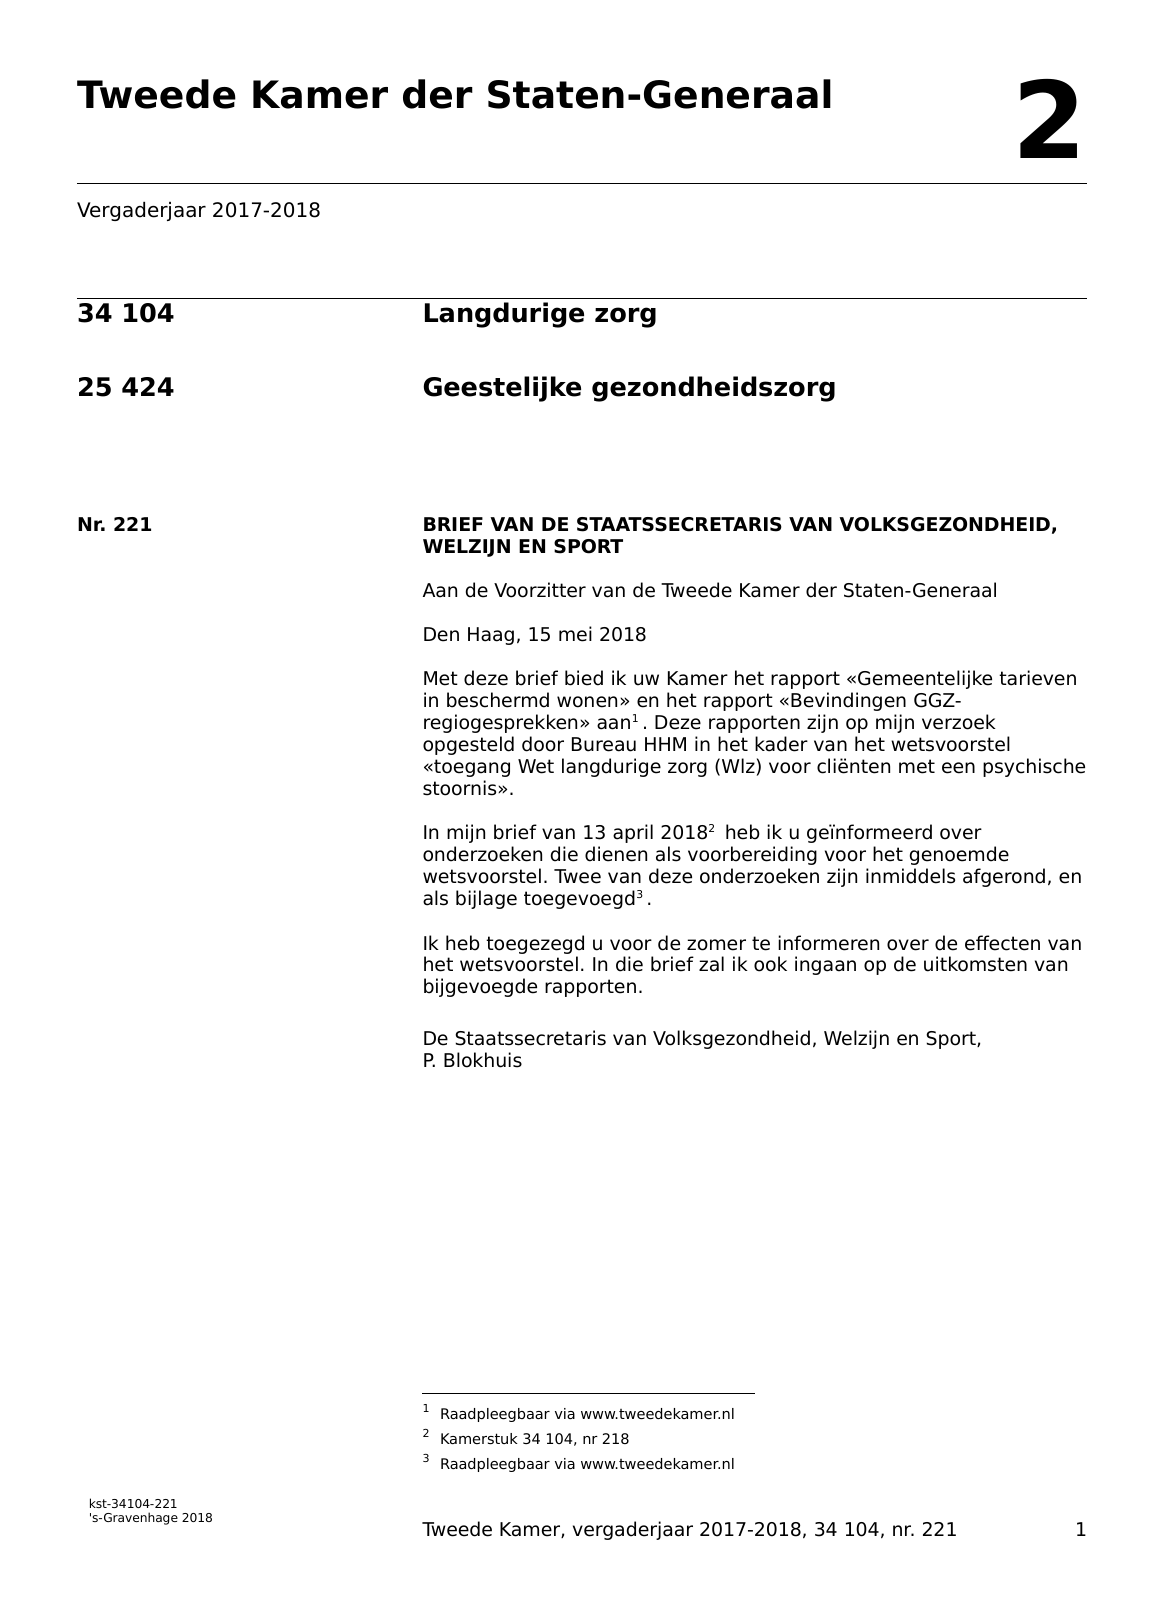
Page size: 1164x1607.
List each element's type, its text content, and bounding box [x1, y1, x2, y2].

subtitle Nr. 221 BRIEF VAN DE STAATSSECRETARIS VAN VOLKSGEZONDHEID, WELZIJN EN SPORT [77, 514, 1087, 558]
subtitle 25 424 Geestelijke gezondheidszorg [77, 373, 1087, 403]
text Aan de Voorzitter van de Tweede Kamer der Staten-Generaal [422, 580, 1087, 602]
text Ik heb toegezegd u voor de zomer te informeren over de effecten van het wetsvoorstel. In die brief zal ik ook ingaan op de uitkomsten van bijgevoegde rapporten. [422, 932, 1087, 998]
table_header Tweede Kamer der Staten-Generaal [77, 59, 886, 183]
text In mijn brief van 13 april 2018 heb ik u geïnformeerd over onderzoeken die dienen als voorbereiding voor het genoemde wetsvoorstel. Twee van deze onderzoeken zijn inmiddels afgerond, en als bijlage toegevoegd. [422, 822, 1087, 910]
text De Staatssecretaris van Volksgezondheid, Welzijn en Sport, P. Blokhuis [422, 1028, 1087, 1072]
text Den Haag, 15 mei 2018 [422, 624, 1087, 646]
subtitle 34 104 Langdurige zorg [77, 299, 1087, 329]
text Raadpleegbaar via www.tweedekamer.nl [422, 1452, 1087, 1474]
text Raadpleegbaar via www.tweedekamer.nl [422, 1402, 1087, 1424]
text Met deze brief bied ik uw Kamer het rapport «Gemeentelijke tarieven in beschermd wonen» en het rapport «Bevindingen GGZ-regiogesprekken» aan. Deze rapporten zijn op mijn verzoek opgesteld door Bureau HHM in het kader van het wetsvoorstel «toegang Wet langdurige zorg (Wlz) voor cliënten met een psychische stoornis». [422, 668, 1087, 800]
text Kamerstuk 34 104, nr 218 [422, 1427, 1087, 1449]
text kst-34104-221 [88, 1497, 323, 1511]
table_header 2 [886, 59, 1087, 183]
table_cell Vergaderjaar 2017-2018 [77, 184, 1087, 298]
text 's-Gravenhage 2018 [88, 1511, 323, 1525]
